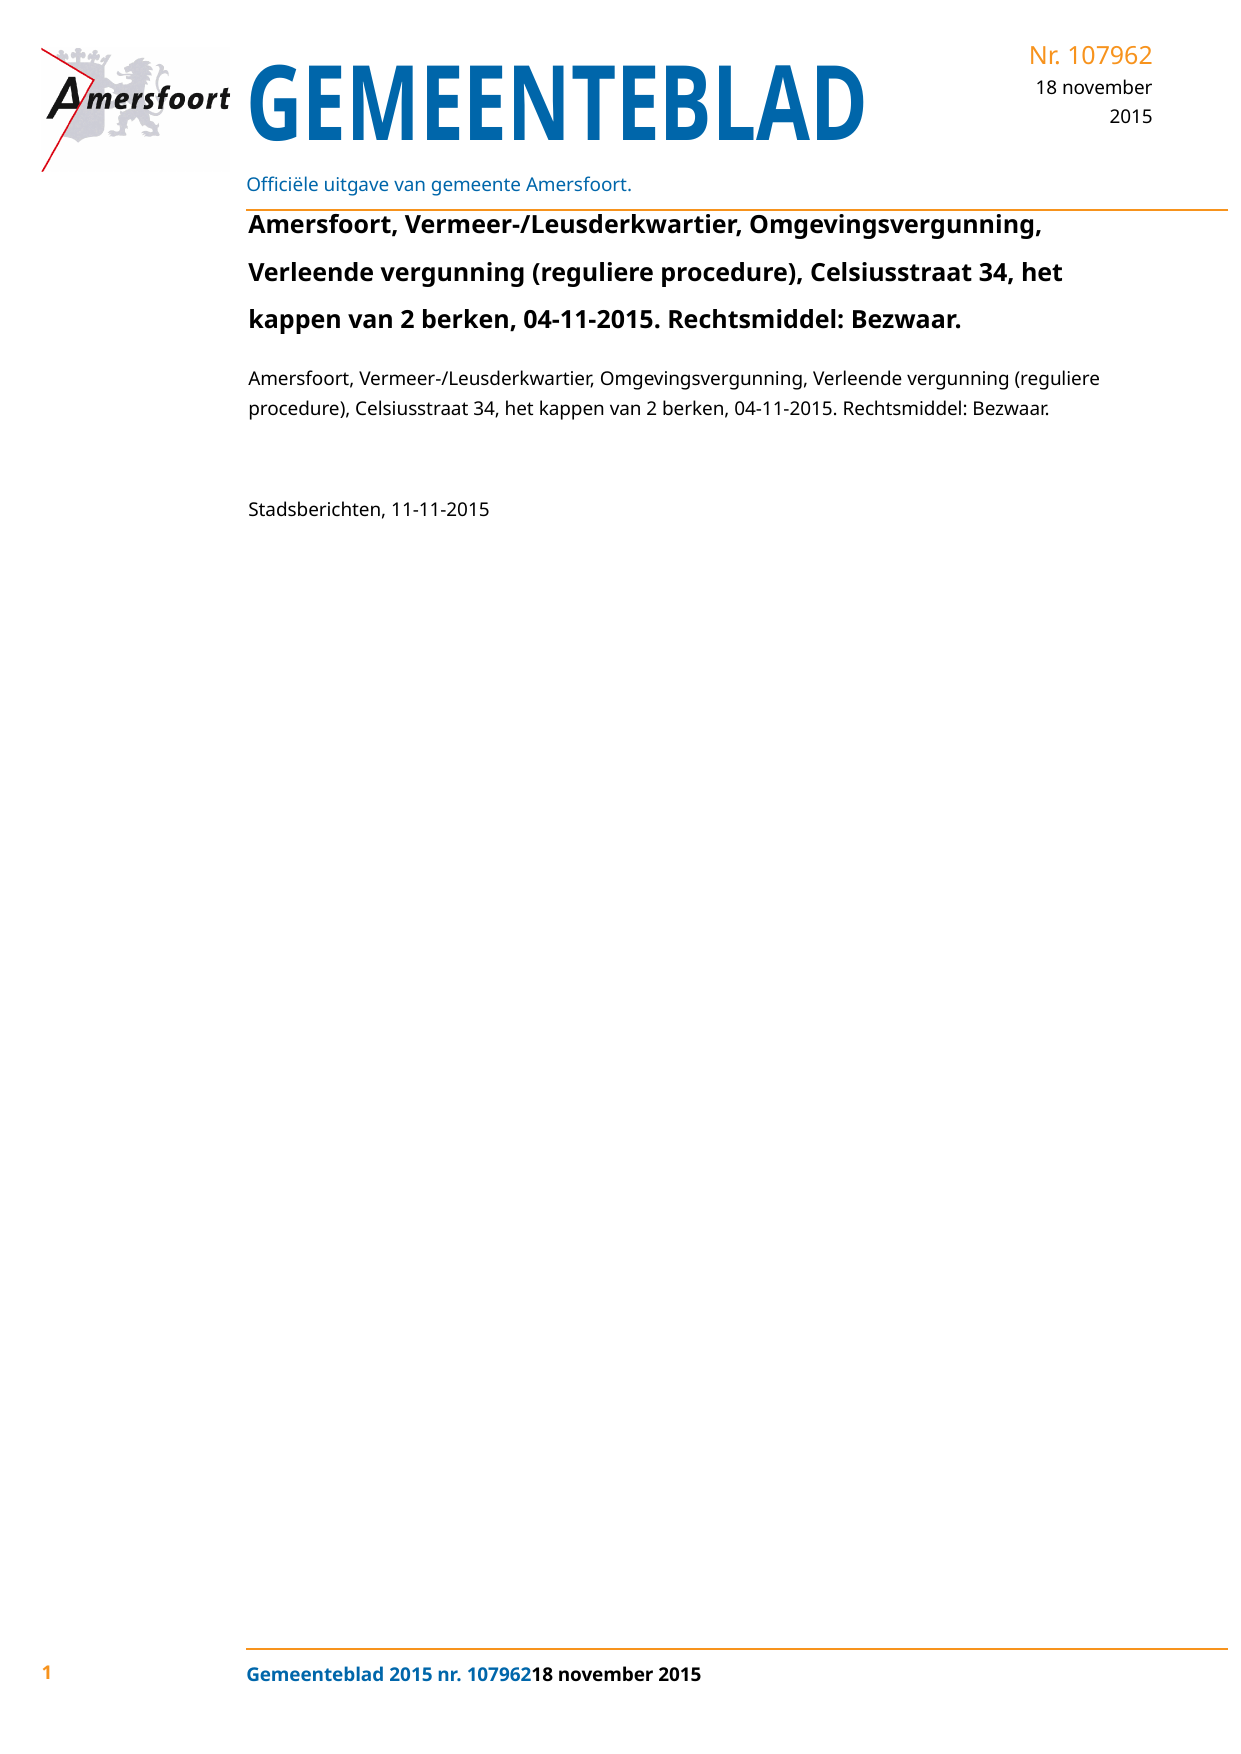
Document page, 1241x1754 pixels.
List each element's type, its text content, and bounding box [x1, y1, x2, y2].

picture [41, 47, 231, 172]
text Amersfoort, Vermeer-/Leusderkwartier, Omgevingsvergunning, Verleende vergunning (reguliere procedure), Celsiusstraat 34, het kappen van 2 berken, 04-11-2015. Rechtsmiddel: Bezwaar. [248, 366, 1152, 421]
text Stadsberichten, 11-11-2015 [248, 496, 1152, 522]
text Amersfoort, Vermeer-/Leusderkwartier, Omgevingsvergunning, Verleende vergunning (reguliere procedure), Celsiusstraat 34, het kappen van 2 berken, 04-11-2015. Rechtsmiddel: Bezwaar. [248, 211, 1152, 336]
